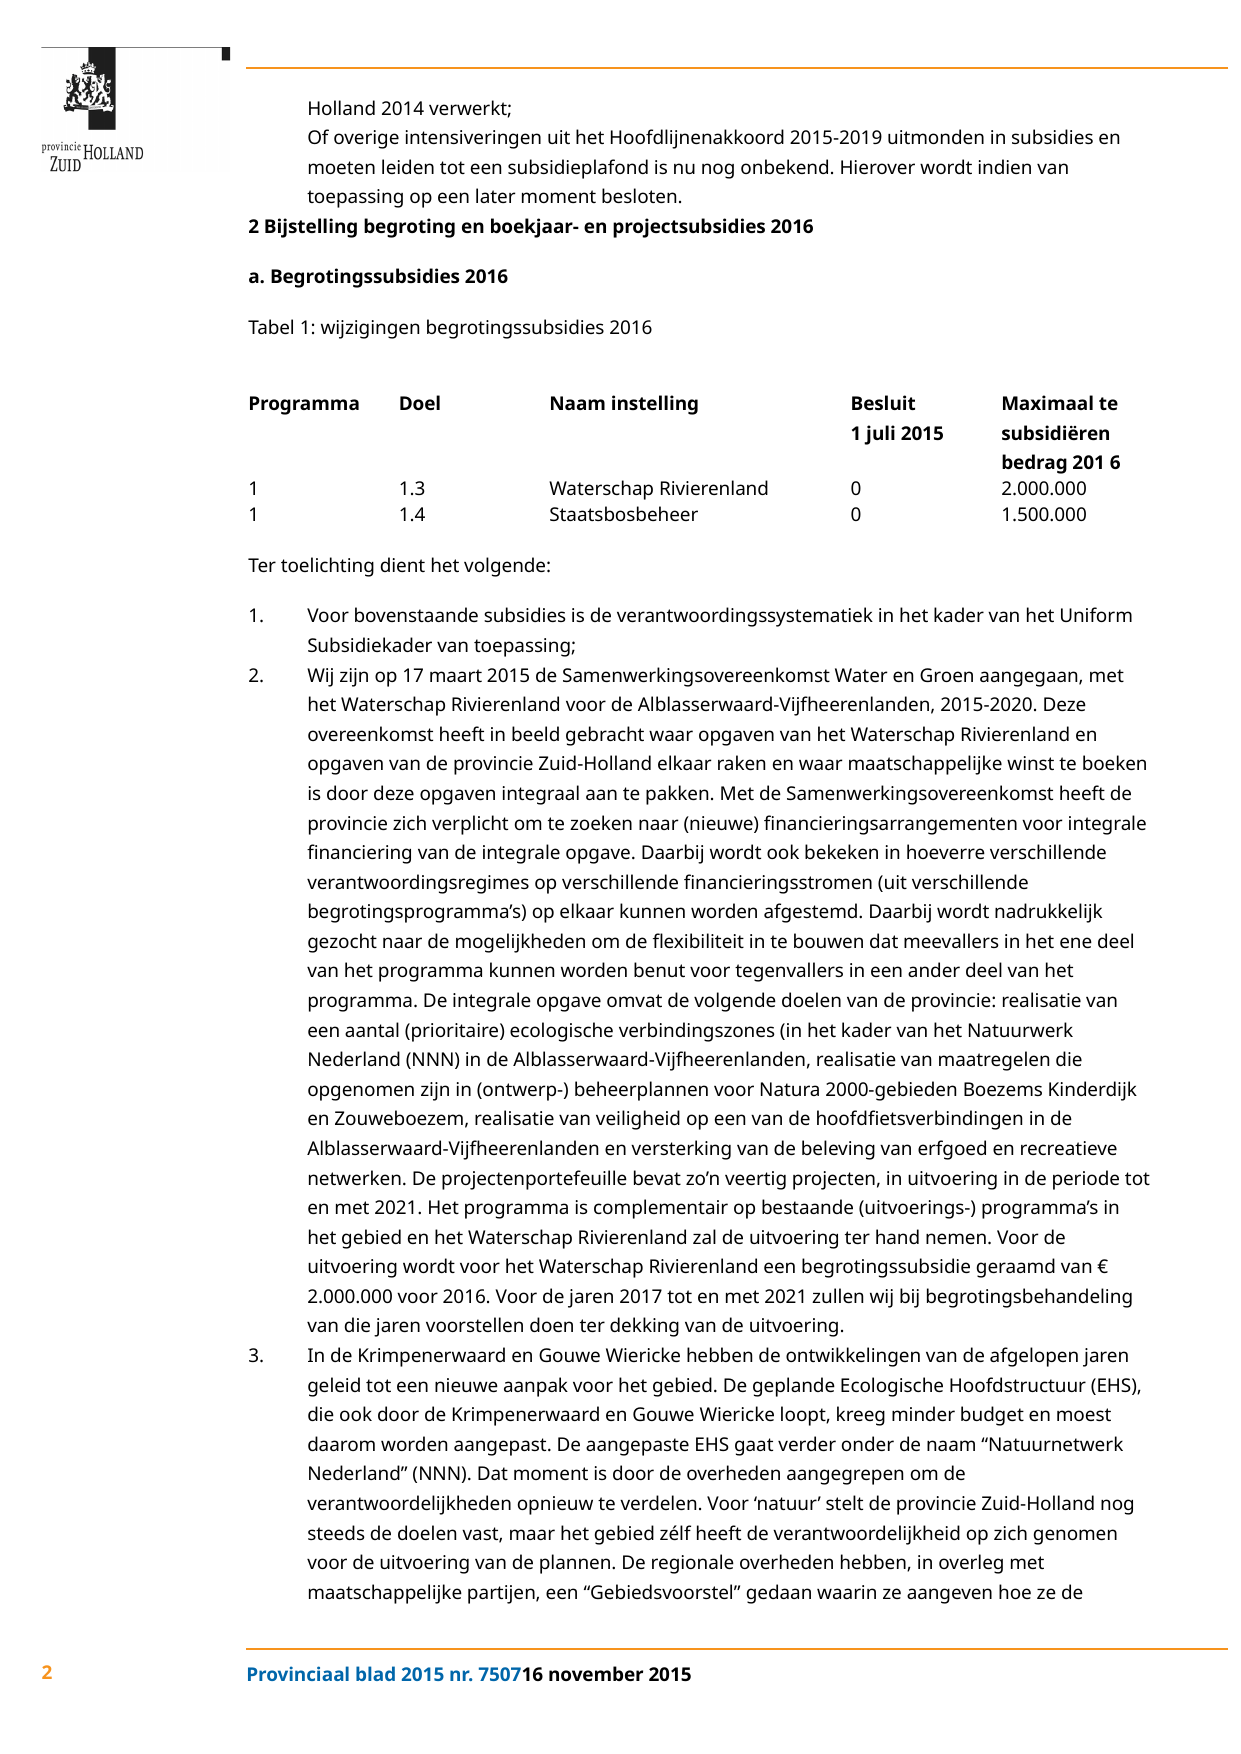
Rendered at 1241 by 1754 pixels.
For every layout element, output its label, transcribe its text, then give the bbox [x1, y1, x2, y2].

list Of overige intensiveringen uit het Hoofdlijnenakkoord 2015-2019 uitmonden in subsidies en moeten leiden tot een subsidieplafond is nu nog onbekend. Hierover wordt indien van toepassing op een later moment besloten. [248, 124, 1152, 209]
table_cell 1 [248, 501, 398, 526]
list Voor bovenstaande subsidies is de verantwoordingssystematiek in het kader van het Uniform Subsidiekader van toepassing; [248, 603, 1152, 658]
table_cell 0 [850, 501, 1001, 526]
table_header Programma [248, 390, 398, 475]
text Ter toelichting dient het volgende: [248, 552, 1152, 578]
text Tabel 1: wijzigingen begrotingssubsidies 2016 [248, 314, 1152, 340]
table_cell 1.3 [399, 475, 549, 501]
list Wij zijn op 17 maart 2015 de Samenwerkingsovereenkomst Water en Groen aangegaan, met het Waterschap Rivierenland voor de Alblasserwaard-Vijfheerenlanden, 2015-2020. Deze overeenkomst heeft in beeld gebracht waar opgaven van het Waterschap Rivierenland en opgaven van de provincie Zuid-Holland elkaar raken en waar maatschappelijke winst te boeken is door deze opgaven integraal aan te pakken. Met de Samenwerkingsovereenkomst heeft de provincie zich verplicht om te zoeken naar (nieuwe) financieringsarrangementen voor integrale financiering van de integrale opgave. Daarbij wordt ook bekeken in hoeverre verschillende verantwoordingsregimes op verschillende financieringsstromen (uit verschillende begrotingsprogramma’s) op elkaar kunnen worden afgestemd. Daarbij wordt nadrukkelijk gezocht naar de mogelijkheden om de flexibiliteit in te bouwen dat meevallers in het ene deel van het programma kunnen worden benut voor tegenvallers in een ander deel van het programma. De integrale opgave omvat de volgende doelen van de provincie: realisatie van een aantal (prioritaire) ecologische verbindingszones (in het kader van het Natuurwerk Nederland (NNN) in de Alblasserwaard-Vijfheerenlanden, realisatie van maatregelen die opgenomen zijn in (ontwerp-) beheerplannen voor Natura 2000-gebieden Boezems Kinderdijk en Zouweboezem, realisatie van veiligheid op een van de hoofdfietsverbindingen in de Alblasserwaard-Vijfheerenlanden en versterking van de beleving van erfgoed en recreatieve netwerken. De projectenportefeuille bevat zo’n veertig projecten, in uitvoering in de periode tot en met 2021. Het programma is complementair op bestaande (uitvoerings-) programma’s in het gebied en het Waterschap Rivierenland zal de uitvoering ter hand nemen. Voor de uitvoering wordt voor het Waterschap Rivierenland een begrotingssubsidie geraamd van € 2.000.000 voor 2016. Voor de jaren 2017 tot en met 2021 zullen wij bij begrotingsbehandeling van die jaren voorstellen doen ter dekking van de uitvoering. [248, 662, 1152, 1338]
list Holland 2014 verwerkt; [248, 95, 1152, 121]
table_header Maximaal te subsidiëren bedrag 201 6 [1001, 390, 1152, 475]
table_cell 2.000.000 [1001, 475, 1152, 501]
list In de Krimpenerwaard en Gouwe Wiericke hebben de ontwikkelingen van de afgelopen jaren geleid tot een nieuwe aanpak voor het gebied. De geplande Ecologische Hoofdstructuur (EHS), die ook door de Krimpenerwaard en Gouwe Wiericke loopt, kreeg minder budget en moest daarom worden aangepast. De aangepaste EHS gaat verder onder de naam “Natuurnetwerk Nederland” (NNN). Dat moment is door de overheden aangegrepen om de verantwoordelijkheden opnieuw te verdelen. Voor ‘natuur’ stelt de provincie Zuid-Holland nog steeds de doelen vast, maar het gebied zélf heeft de verantwoordelijkheid op zich genomen voor de uitvoering van de plannen. De regionale overheden hebben, in overleg met maatschappelijke partijen, een “Gebiedsvoorstel” gedaan waarin ze aangeven hoe ze de [248, 1342, 1152, 1604]
table_cell 1.4 [399, 501, 549, 526]
table_cell 1.500.000 [1001, 501, 1152, 526]
table_header Doel [399, 390, 549, 475]
table_cell Waterschap Rivierenland [549, 475, 850, 501]
table_header Besluit 1 juli 2015 [850, 390, 1001, 475]
table_cell Staatsbosbeheer [549, 501, 850, 526]
table_cell 0 [850, 475, 1001, 501]
table_header Naam instelling [549, 390, 850, 475]
text a. Begrotingssubsidies 2016 [248, 263, 1152, 289]
picture [41, 47, 231, 172]
text 2 Bijstelling begroting en boekjaar- en projectsubsidies 2016 [248, 213, 1152, 239]
table_cell 1 [248, 475, 398, 501]
